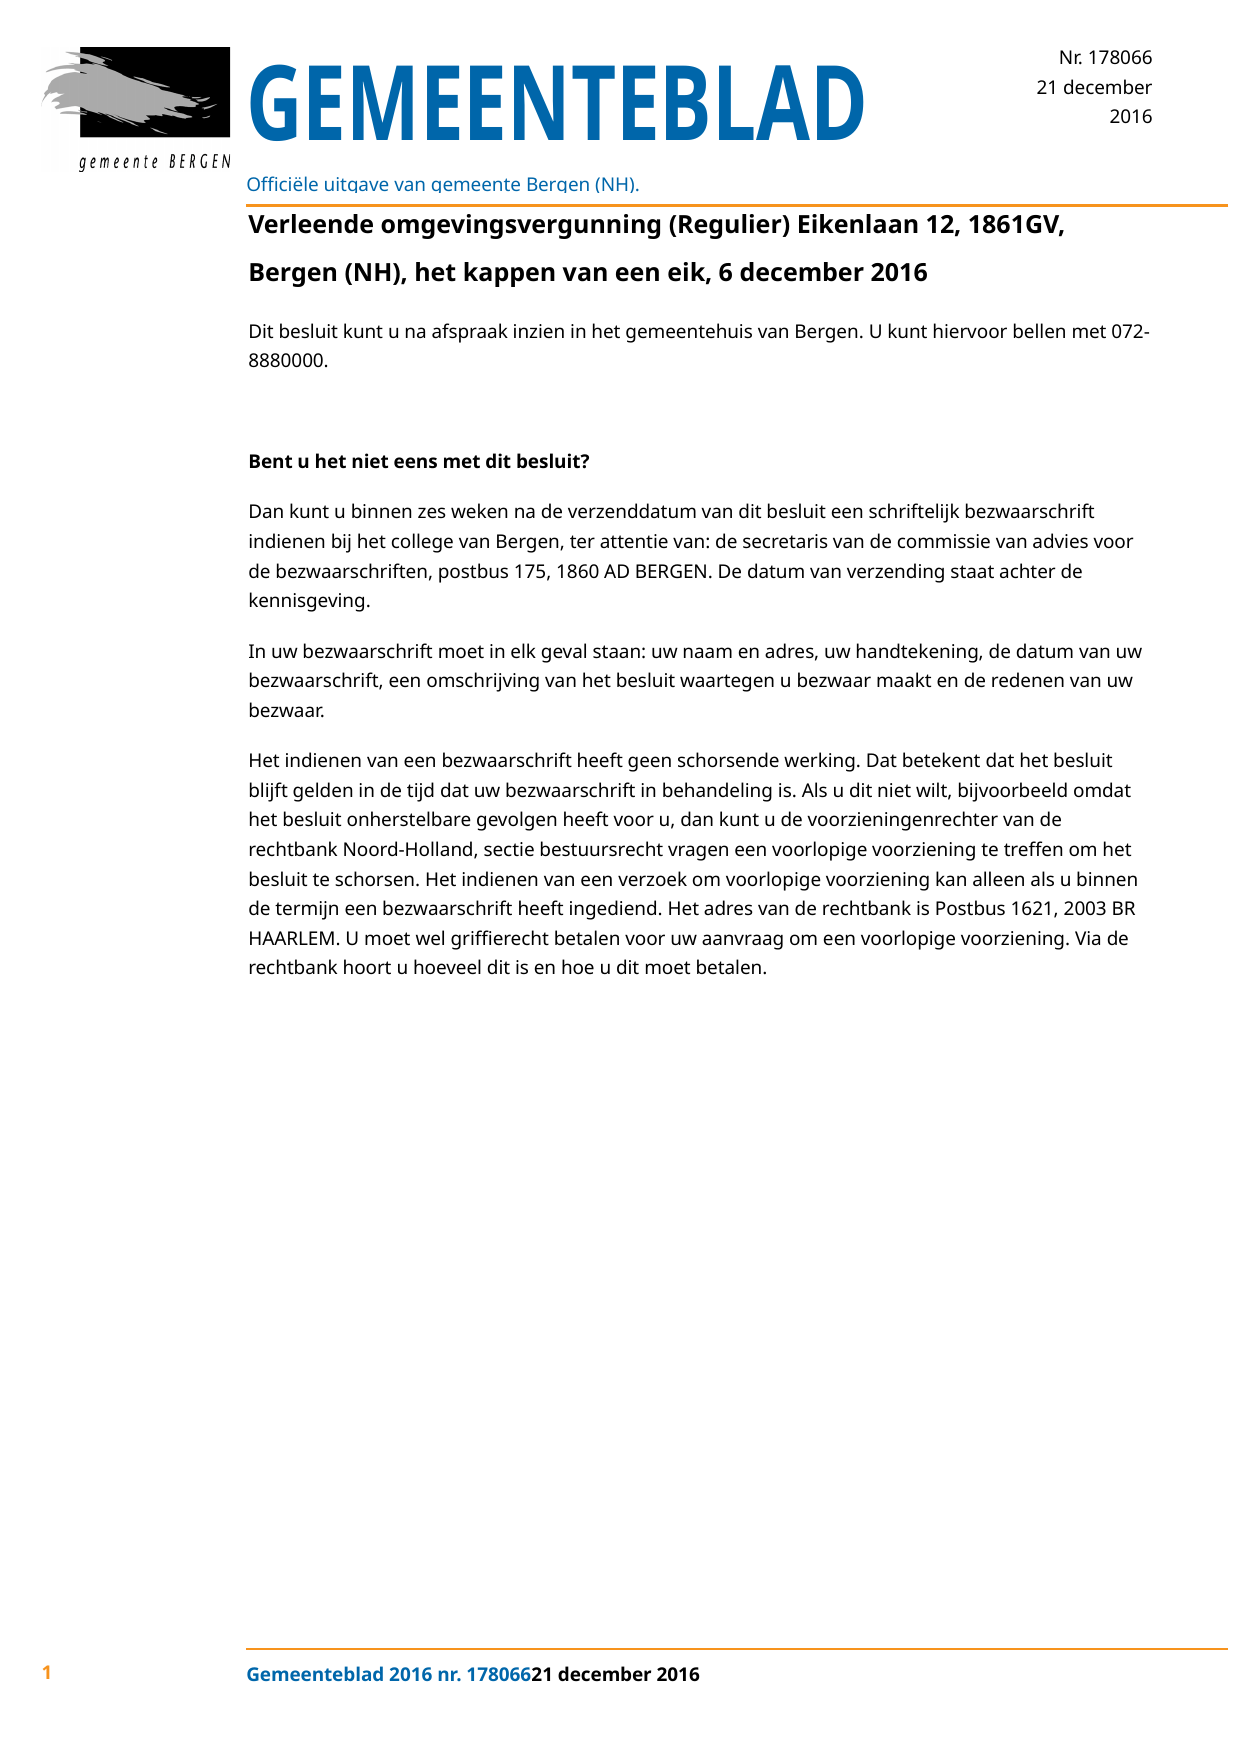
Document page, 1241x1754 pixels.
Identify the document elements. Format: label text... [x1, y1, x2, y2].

picture [41, 47, 231, 172]
text Dit besluit kunt u na afspraak inzien in het gemeentehuis van Bergen. U kunt hiervoor bellen met 072-8880000. [248, 318, 1152, 373]
text Dan kunt u binnen zes weken na de verzenddatum van dit besluit een schriftelijk bezwaarschrift indienen bij het college van Bergen, ter attentie van: de secretaris van de commissie van advies voor de bezwaarschriften, postbus 175, 1860 AD BERGEN. De datum van verzending staat achter de kennisgeving. [248, 499, 1152, 613]
text In uw bezwaarschrift moet in elk geval staan: uw naam en adres, uw handtekening, de datum van uw bezwaarschrift, een omschrijving van het besluit waartegen u bezwaar maakt en de redenen van uw bezwaar. [248, 638, 1152, 723]
text Het indienen van een bezwaarschrift heeft geen schorsende werking. Dat betekent dat het besluit blijft gelden in de tijd dat uw bezwaarschrift in behandeling is. Als u dit niet wilt, bijvoorbeeld omdat het besluit onherstelbare gevolgen heeft voor u, dan kunt u de voorzieningenrechter van de rechtbank Noord-Holland, sectie bestuursrecht vragen een voorlopige voorziening te treffen om het besluit te schorsen. Het indienen van een verzoek om voorlopige voorziening kan alleen als u binnen de termijn een bezwaarschrift heeft ingediend. Het adres van de rechtbank is Postbus 1621, 2003 BR HAARLEM. U moet wel griffierecht betalen voor uw aanvraag om een voorlopige voorziening. Via de rechtbank hoort u hoeveel dit is en hoe u dit moet betalen. [248, 747, 1152, 980]
text Bent u het niet eens met dit besluit? [248, 448, 1152, 474]
text Verleende omgevingsvergunning (Regulier) Eikenlaan 12, 1861GV, Bergen (NH), het kappen van een eik, 6 december 2016 [248, 207, 1152, 288]
